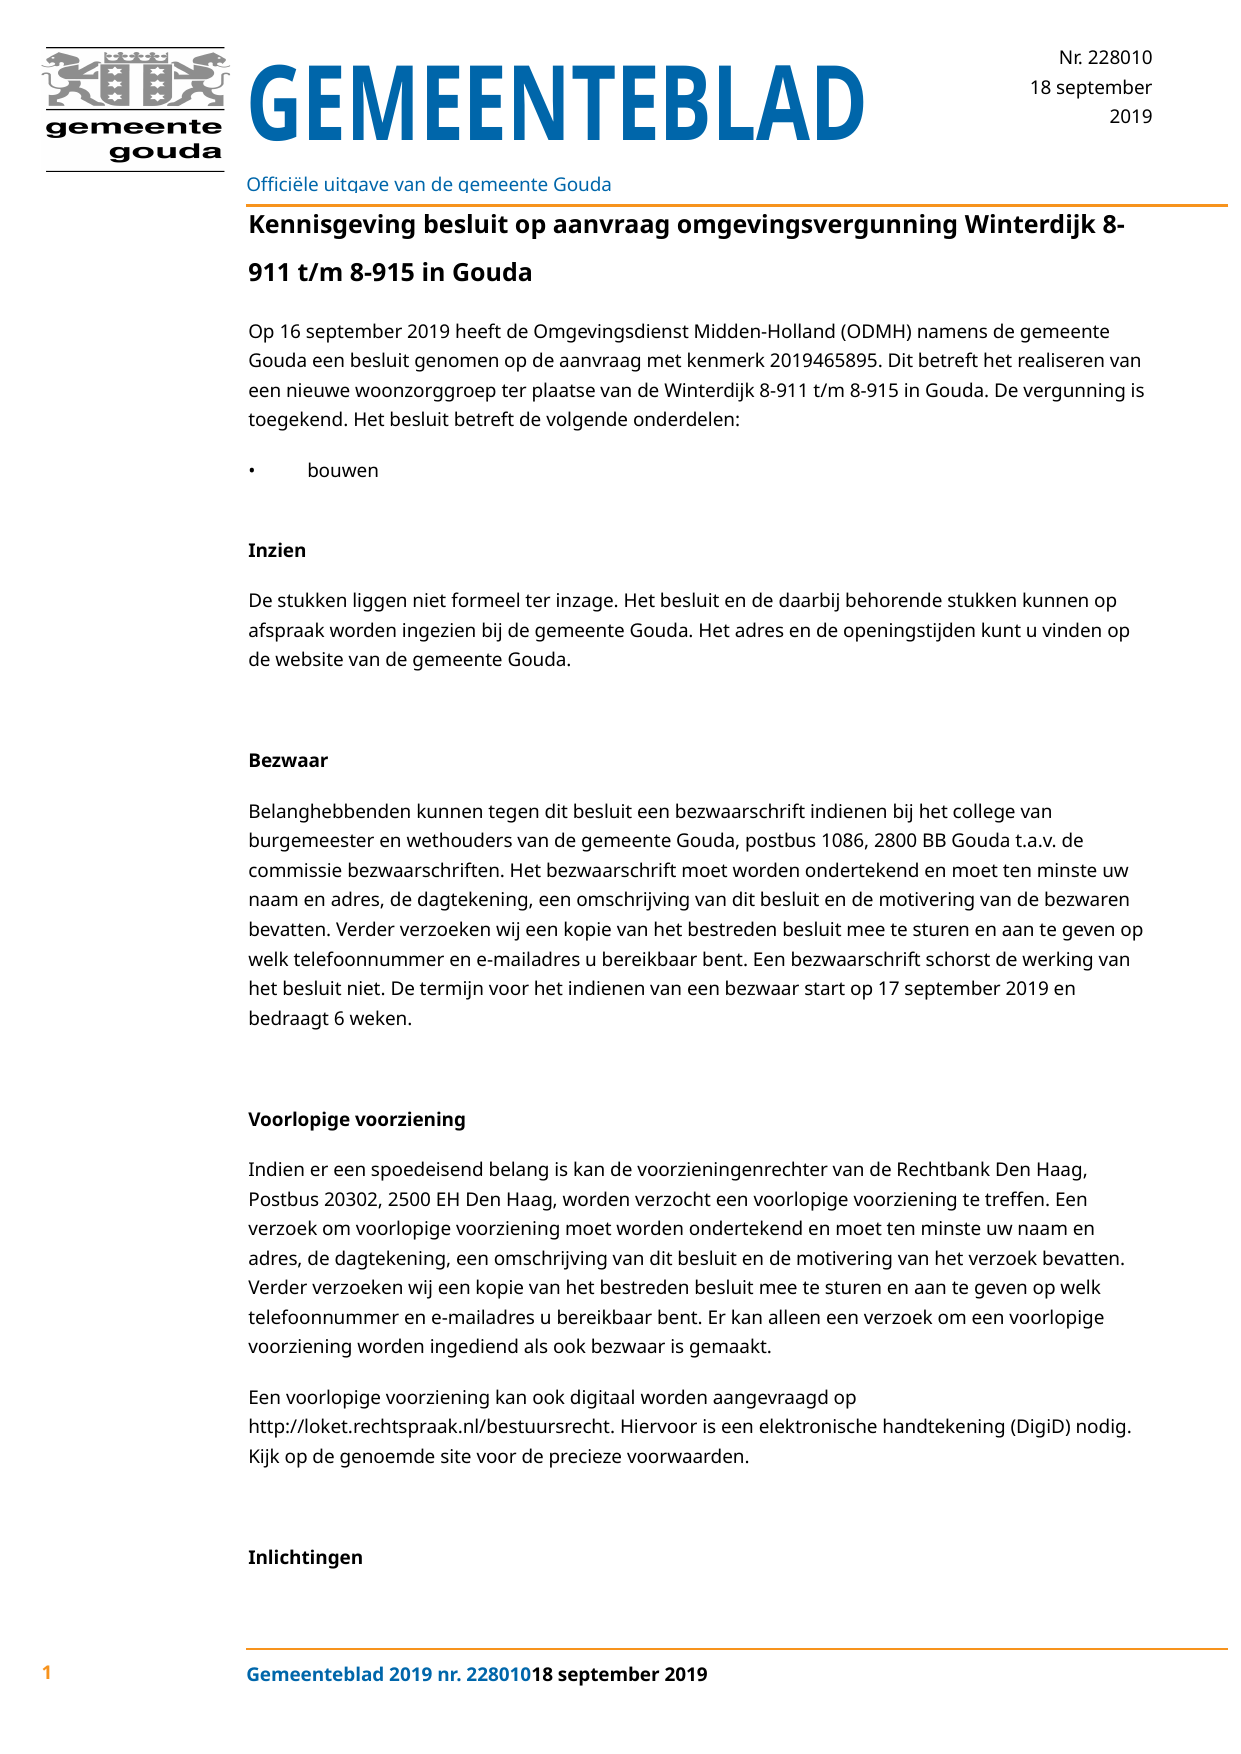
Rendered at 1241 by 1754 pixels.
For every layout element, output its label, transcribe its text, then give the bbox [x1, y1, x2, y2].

text Inzien [248, 537, 1152, 563]
text Voorlopige voorziening [248, 1106, 1152, 1132]
text Bezwaar [248, 747, 1152, 773]
text De stukken liggen niet formeel ter inzage. Het besluit en de daarbij behorende stukken kunnen op afspraak worden ingezien bij de gemeente Gouda. Het adres en de openingstijden kunt u vinden op de website van de gemeente Gouda. [248, 587, 1152, 672]
text Kennisgeving besluit op aanvraag omgevingsvergunning Winterdijk 8-911 t/m 8-915 in Gouda [248, 207, 1152, 288]
text Inlichtingen [248, 1544, 1152, 1570]
text Een voorlopige voorziening kan ook digitaal worden aangevraagd op http://loket.rechtspraak.nl/bestuursrecht. Hiervoor is een elektronische handtekening (DigiD) nodig. Kijk op de genoemde site voor de precieze voorwaarden. [248, 1384, 1152, 1469]
picture [41, 47, 231, 172]
text Op 16 september 2019 heeft de Omgevingsdienst Midden-Holland (ODMH) namens de gemeente Gouda een besluit genomen op de aanvraag met kenmerk 2019465895. Dit betreft het realiseren van een nieuwe woonzorggroep ter plaatse van de Winterdijk 8-911 t/m 8-915 in Gouda. De vergunning is toegekend. Het besluit betreft de volgende onderdelen: [248, 318, 1152, 432]
text Belanghebbenden kunnen tegen dit besluit een bezwaarschrift indienen bij het college van burgemeester en wethouders van de gemeente Gouda, postbus 1086, 2800 BB Gouda t.a.v. de commissie bezwaarschriften. Het bezwaarschrift moet worden ondertekend en moet ten minste uw naam en adres, de dagtekening, een omschrijving van dit besluit en de motivering van de bezwaren bevatten. Verder verzoeken wij een kopie van het bestreden besluit mee te sturen en aan te geven op welk telefoonnummer en e-mailadres u bereikbaar bent. Een bezwaarschrift schorst de werking van het besluit niet. De termijn voor het indienen van een bezwaar start op 17 september 2019 en bedraagt 6 weken. [248, 798, 1152, 1031]
list bouwen [248, 457, 1152, 483]
text Indien er een spoedeisend belang is kan de voorzieningenrechter van de Rechtbank Den Haag, Postbus 20302, 2500 EH Den Haag, worden verzocht een voorlopige voorziening te treffen. Een verzoek om voorlopige voorziening moet worden ondertekend en moet ten minste uw naam en adres, de dagtekening, een omschrijving van dit besluit en de motivering van het verzoek bevatten. Verder verzoeken wij een kopie van het bestreden besluit mee te sturen en aan te geven op welk telefoonnummer en e-mailadres u bereikbaar bent. Er kan alleen een verzoek om een voorlopige voorziening worden ingediend als ook bezwaar is gemaakt. [248, 1156, 1152, 1359]
